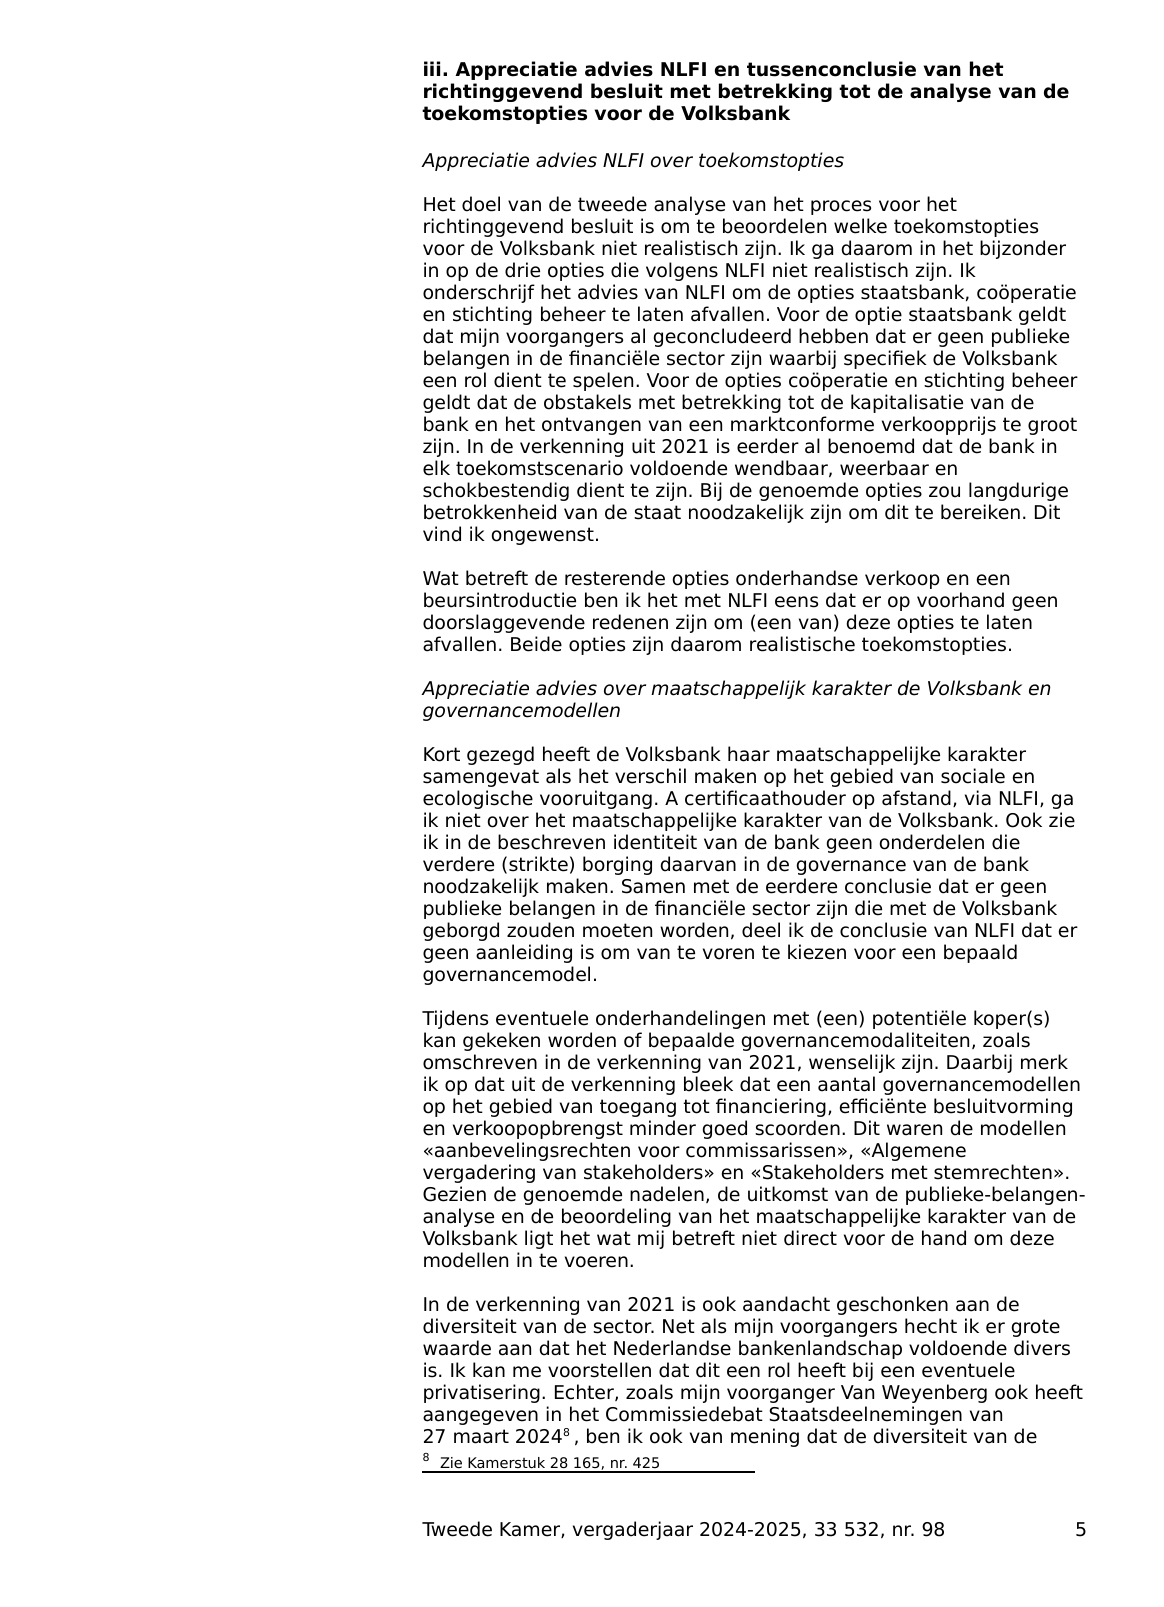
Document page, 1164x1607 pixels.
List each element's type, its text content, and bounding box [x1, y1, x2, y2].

text Kort gezegd heeft de Volksbank haar maatschappelijke karakter samengevat als het verschil maken op het gebied van sociale en ecologische vooruitgang. A certificaathouder op afstand, via NLFI, ga ik niet over het maatschappelijke karakter van de Volksbank. Ook zie ik in de beschreven identiteit van de bank geen onderdelen die verdere (strikte) borging daarvan in de governance van de bank noodzakelijk maken. Samen met de eerdere conclusie dat er geen publieke belangen in de financiële sector zijn die met de Volksbank geborgd zouden moeten worden, deel ik de conclusie van NLFI dat er geen aanleiding is om van te voren te kiezen voor een bepaald governancemodel. [422, 744, 1087, 986]
text Het doel van de tweede analyse van het proces voor het richtinggevend besluit is om te beoordelen welke toekomstopties voor de Volksbank niet realistisch zijn. Ik ga daarom in het bijzonder in op de drie opties die volgens NLFI niet realistisch zijn. Ik onderschrijf het advies van NLFI om de opties staatsbank, coöperatie en stichting beheer te laten afvallen. Voor de optie staatsbank geldt dat mijn voorgangers al geconcludeerd hebben dat er geen publieke belangen in de financiële sector zijn waarbij specifiek de Volksbank een rol dient te spelen. Voor de opties coöperatie en stichting beheer geldt dat de obstakels met betrekking tot de kapitalisatie van de bank en het ontvangen van een marktconforme verkoopprijs te groot zijn. In de verkenning uit 2021 is eerder al benoemd dat de bank in elk toekomstscenario voldoende wendbaar, weerbaar en schokbestendig dient te zijn. Bij de genoemde opties zou langdurige betrokkenheid van de staat noodzakelijk zijn om dit te bereiken. Dit vind ik ongewenst. [422, 194, 1087, 546]
text Wat betreft de resterende opties onderhandse verkoop en een beursintroductie ben ik het met NLFI eens dat er op voorhand geen doorslaggevende redenen zijn om (een van) deze opties te laten afvallen. Beide opties zijn daarom realistische toekomstopties. [422, 568, 1087, 656]
text In de verkenning van 2021 is ook aandacht geschonken aan de diversiteit van de sector. Net als mijn voorgangers hecht ik er grote waarde aan dat het Nederlandse bankenlandschap voldoende divers is. Ik kan me voorstellen dat dit een rol heeft bij een eventuele privatisering. Echter, zoals mijn voorganger Van Weyenberg ook heeft aangegeven in het Commissiedebat Staatsdeelnemingen van 27 maart 2024, ben ik ook van mening dat de diversiteit van de [422, 1294, 1087, 1448]
text Zie Kamerstuk 28 165, nr. 425 [422, 1451, 1087, 1473]
subtitle iii. Appreciatie advies NLFI en tussenconclusie van het richtinggevend besluit met betrekking tot de analyse van de toekomstopties voor de Volksbank [422, 59, 1087, 125]
subtitle Appreciatie advies over maatschappelijk karakter de Volksbank en governancemodellen [422, 678, 1087, 722]
subtitle Appreciatie advies NLFI over toekomstopties [422, 150, 1087, 172]
text Tijdens eventuele onderhandelingen met (een) potentiële koper(s) kan gekeken worden of bepaalde governancemodaliteiten, zoals omschreven in de verkenning van 2021, wenselijk zijn. Daarbij merk ik op dat uit de verkenning bleek dat een aantal governancemodellen op het gebied van toegang tot financiering, efficiënte besluitvorming en verkoopopbrengst minder goed scoorden. Dit waren de modellen «aanbevelingsrechten voor commissarissen», «Algemene vergadering van stakeholders» en «Stakeholders met stemrechten». Gezien de genoemde nadelen, de uitkomst van de publieke-belangen-analyse en de beoordeling van het maatschappelijke karakter van de Volksbank ligt het wat mij betreft niet direct voor de hand om deze modellen in te voeren. [422, 1008, 1087, 1272]
